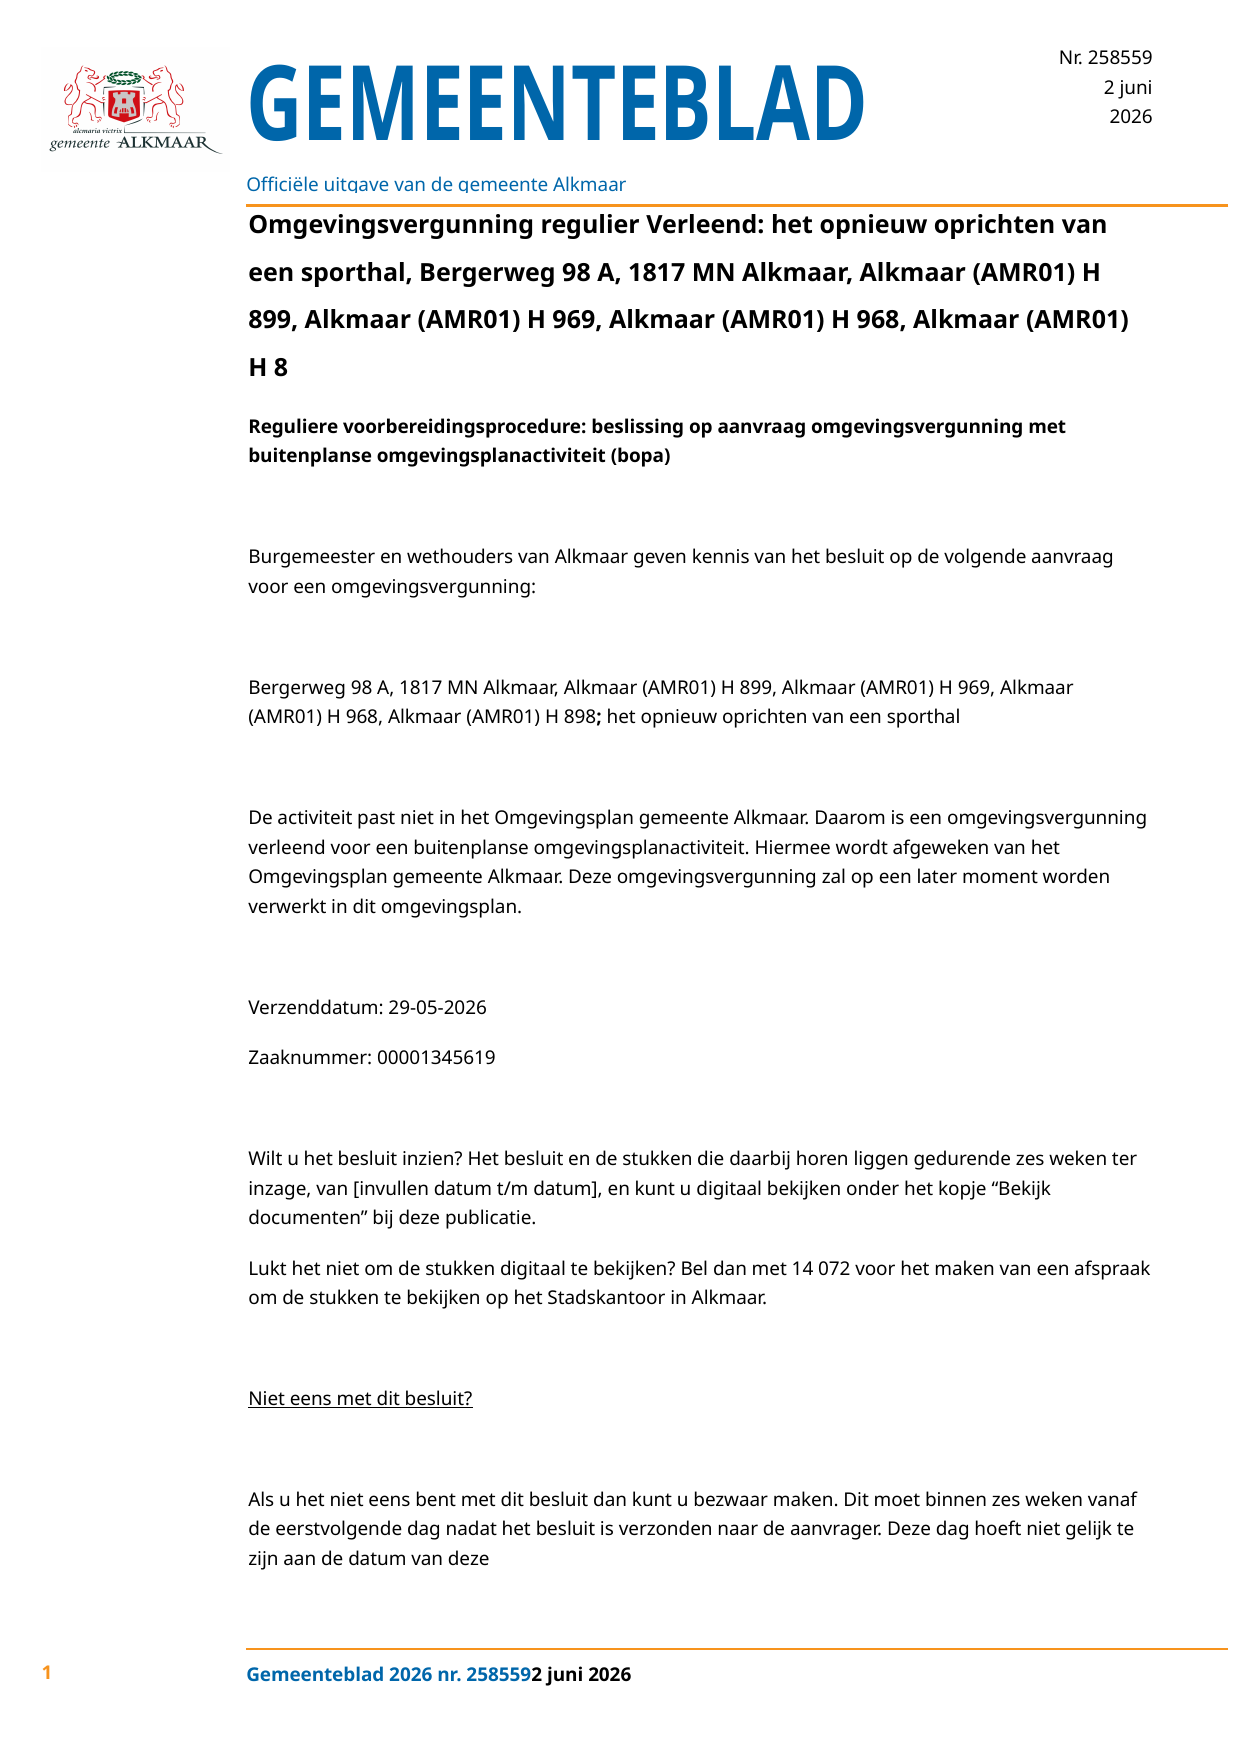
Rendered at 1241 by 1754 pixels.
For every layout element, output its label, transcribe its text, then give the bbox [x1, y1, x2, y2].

text Lukt het niet om de stukken digitaal te bekijken? Bel dan met 14 072 voor het maken van een afspraak om de stukken te bekijken op het Stadskantoor in Alkmaar. [248, 1255, 1152, 1310]
text Wilt u het besluit inzien? Het besluit en de stukken die daarbij horen liggen gedurende zes weken ter inzage, van [invullen datum t/m datum], en kunt u digitaal bekijken onder het kopje “Bekijk documenten” bij deze publicatie. [248, 1145, 1152, 1230]
text Niet eens met dit besluit? [248, 1385, 1152, 1411]
text Als u het niet eens bent met dit besluit dan kunt u bezwaar maken. Dit moet binnen zes weken vanaf de eerstvolgende dag nadat het besluit is verzonden naar de aanvrager. Deze dag hoeft niet gelijk te zijn aan de datum van deze [248, 1486, 1152, 1571]
text Bergerweg 98 A, 1817 MN Alkmaar, Alkmaar (AMR01) H 899, Alkmaar (AMR01) H 969, Alkmaar (AMR01) H 968, Alkmaar (AMR01) H 898; het opnieuw oprichten van een sporthal [248, 674, 1152, 729]
text De activiteit past niet in het Omgevingsplan gemeente Alkmaar. Daarom is een omgevingsvergunning verleend voor een buitenplanse omgevingsplanactiviteit. Hiermee wordt afgeweken van het Omgevingsplan gemeente Alkmaar. Deze omgevingsvergunning zal op een later moment worden verwerkt in dit omgevingsplan. [248, 804, 1152, 919]
text Zaaknummer: 00001345619 [248, 1044, 1152, 1070]
text Burgemeester en wethouders van Alkmaar geven kennis van het besluit op de volgende aanvraag voor een omgevingsvergunning: [248, 543, 1152, 599]
picture [41, 47, 231, 172]
text Reguliere voorbereidingsprocedure: beslissing op aanvraag omgevingsvergunning met buitenplanse omgevingsplanactiviteit (bopa) [248, 413, 1152, 468]
text Verzenddatum: 29-05-2026 [248, 994, 1152, 1020]
text Omgevingsvergunning regulier Verleend: het opnieuw oprichten van een sporthal, Bergerweg 98 A, 1817 MN Alkmaar, Alkmaar (AMR01) H 899, Alkmaar (AMR01) H 969, Alkmaar (AMR01) H 968, Alkmaar (AMR01) H 8 [248, 207, 1152, 384]
